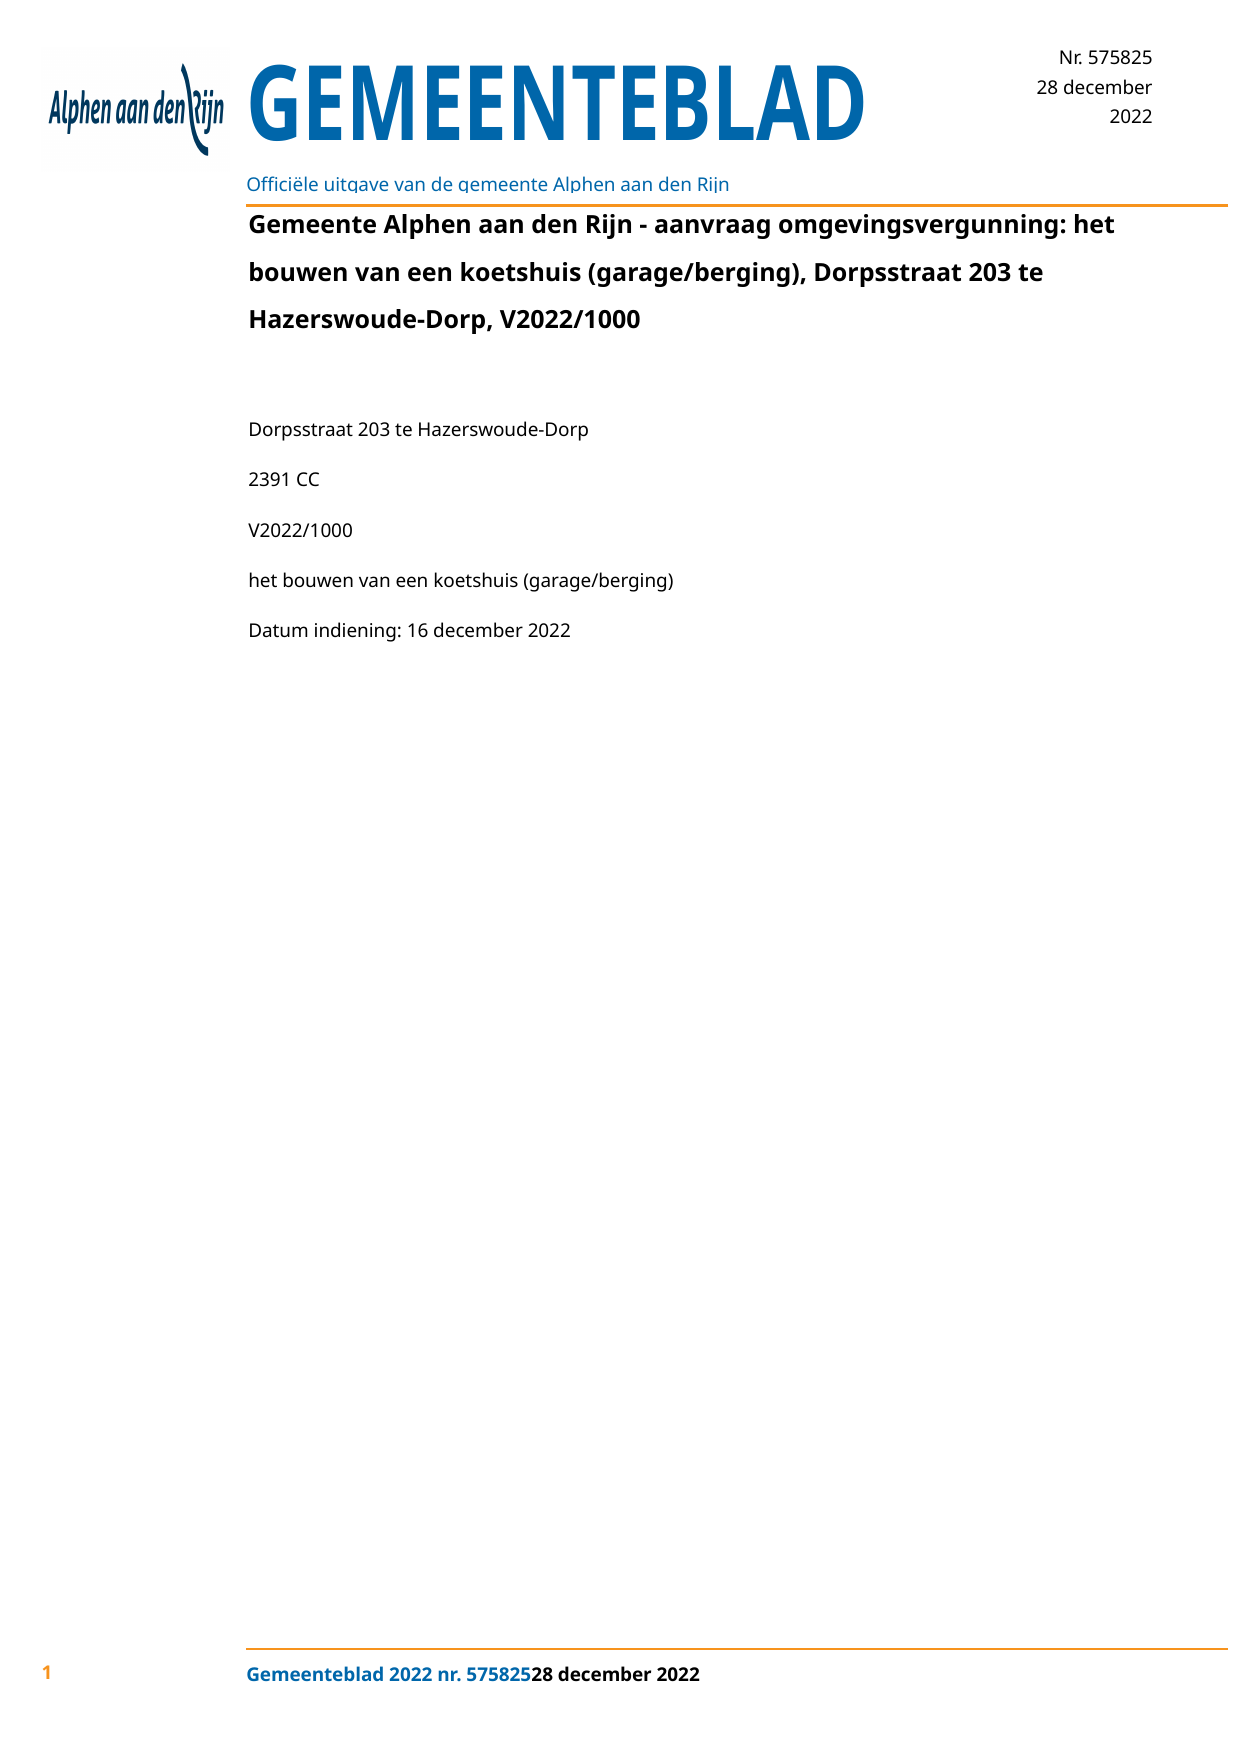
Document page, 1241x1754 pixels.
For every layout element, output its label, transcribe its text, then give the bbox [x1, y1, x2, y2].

text 2391 CC [248, 466, 1152, 492]
text Dorpsstraat 203 te Hazerswoude-Dorp [248, 416, 1152, 442]
text het bouwen van een koetshuis (garage/berging) [248, 567, 1152, 593]
picture [41, 47, 231, 172]
text Gemeente Alphen aan den Rijn - aanvraag omgevingsvergunning: het bouwen van een koetshuis (garage/berging), Dorpsstraat 203 te Hazerswoude-Dorp, V2022/1000 [248, 207, 1152, 336]
text V2022/1000 [248, 517, 1152, 542]
text Datum indiening: 16 december 2022 [248, 618, 1152, 643]
